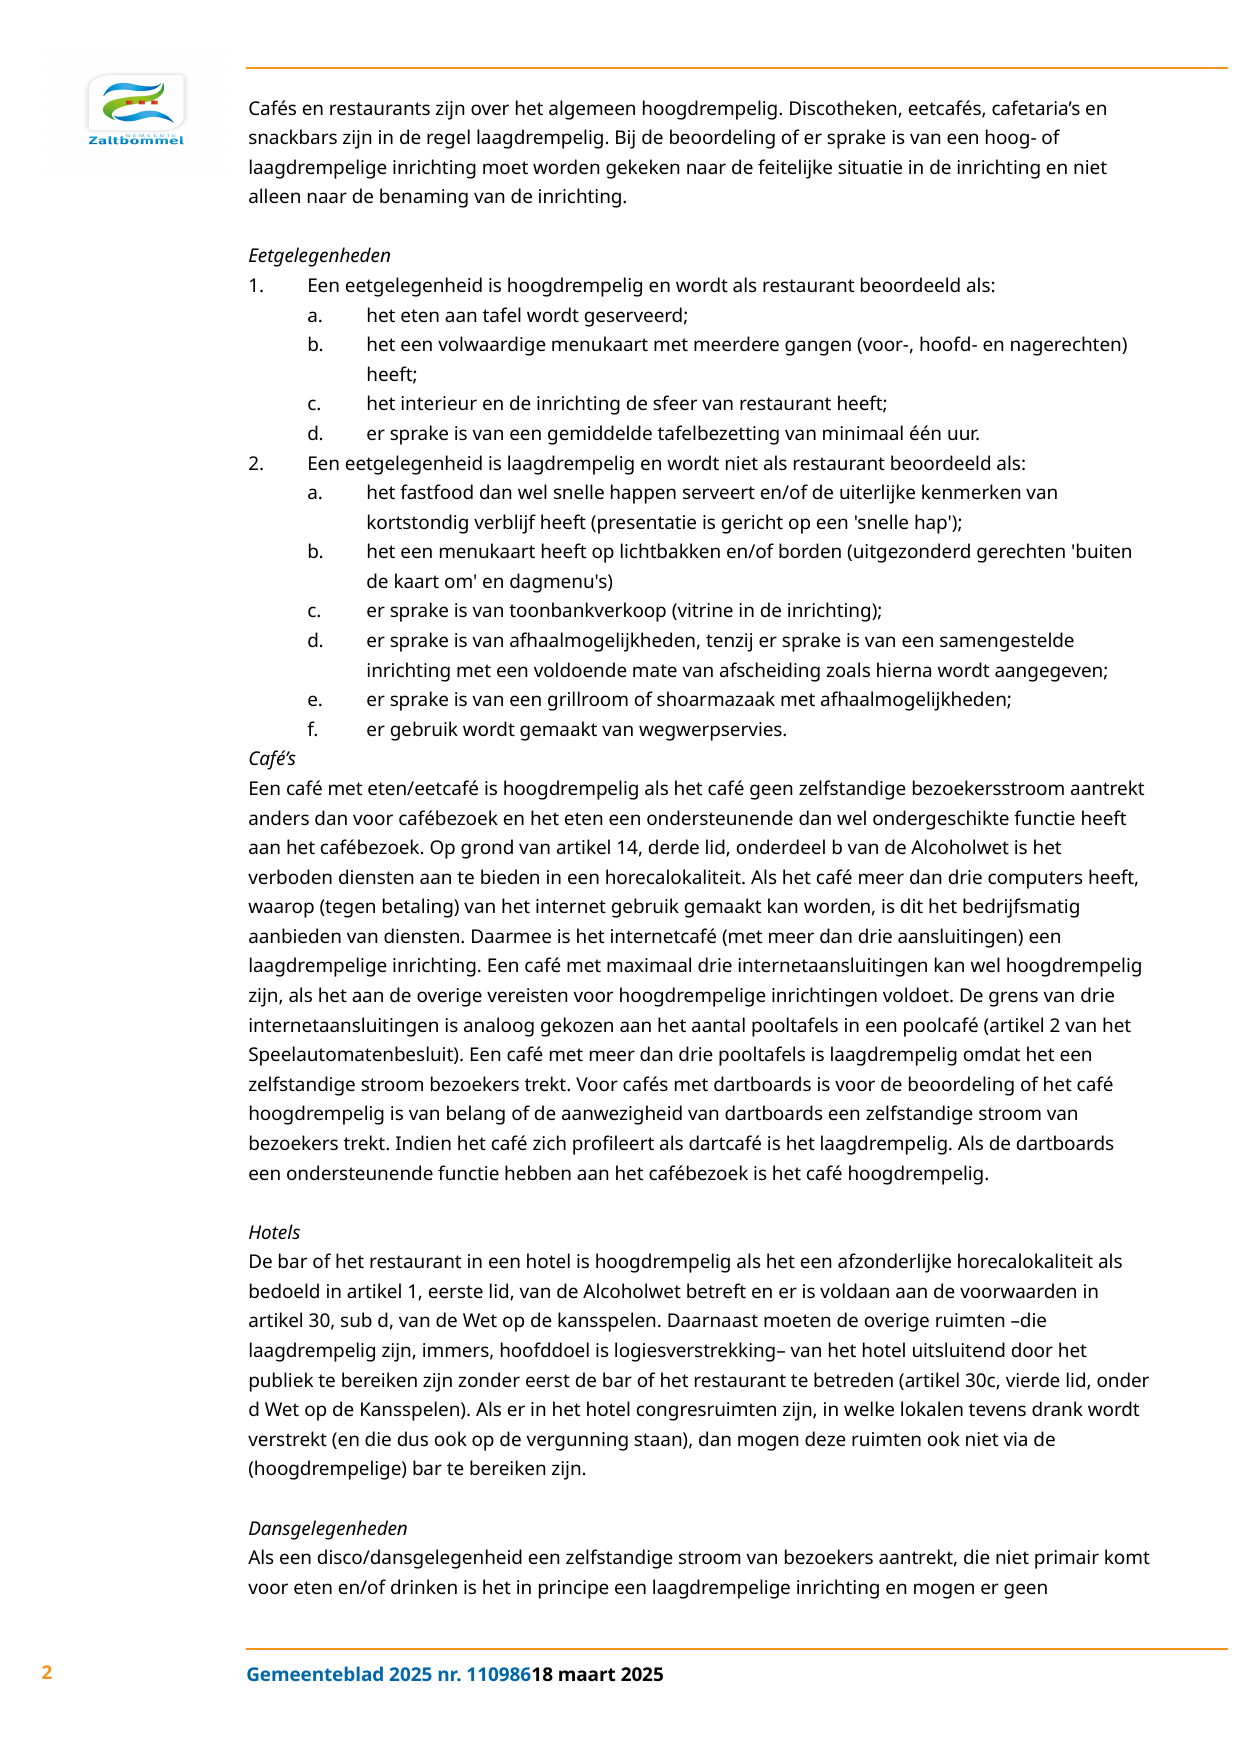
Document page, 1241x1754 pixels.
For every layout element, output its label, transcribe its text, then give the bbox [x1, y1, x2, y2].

text Cafés en restaurants zijn over het algemeen hoogdrempelig. Discotheken, eetcafés, cafetaria’s en snackbars zijn in de regel laagdrempelig. Bij de beoordeling of er sprake is van een hoog- of laagdrempelige inrichting moet worden gekeken naar de feitelijke situatie in de inrichting en niet alleen naar de benaming van de inrichting. [248, 95, 1152, 209]
text Een café met eten/eetcafé is hoogdrempelig als het café geen zelfstandige bezoekersstroom aantrekt anders dan voor cafébezoek en het eten een ondersteunende dan wel ondergeschikte functie heeft aan het cafébezoek. Op grond van artikel 14, derde lid, onderdeel b van de Alcoholwet is het verboden diensten aan te bieden in een horecalokaliteit. Als het café meer dan drie computers heeft, waarop (tegen betaling) van het internet gebruik gemaakt kan worden, is dit het bedrijfsmatig aanbieden van diensten. Daarmee is het internetcafé (met meer dan drie aansluitingen) een laagdrempelige inrichting. Een café met maximaal drie internetaansluitingen kan wel hoogdrempelig zijn, als het aan de overige vereisten voor hoogdrempelige inrichtingen voldoet. De grens van drie internetaansluitingen is analoog gekozen aan het aantal pooltafels in een poolcafé (artikel 2 van het Speelautomatenbesluit). Een café met meer dan drie pooltafels is laagdrempelig omdat het een zelfstandige stroom bezoekers trekt. Voor cafés met dartboards is voor de beoordeling of het café hoogdrempelig is van belang of de aanwezigheid van dartboards een zelfstandige stroom van bezoekers trekt. Indien het café zich profileert als dartcafé is het laagdrempelig. Als de dartboards een ondersteunende functie hebben aan het cafébezoek is het café hoogdrempelig. [248, 775, 1152, 1186]
list het fastfood dan wel snelle happen serveert en/of de uiterlijke kenmerken van kortstondig verblijf heeft (presentatie is gericht op een 'snelle hap'); [307, 479, 1152, 535]
text Hotels [248, 1219, 1152, 1245]
picture [41, 47, 231, 172]
text Eetgelegenheden [248, 243, 1152, 268]
list er sprake is van toonbankverkoop (vitrine in de inrichting); [307, 598, 1152, 623]
text Dansgelegenheden [248, 1515, 1152, 1541]
text Als een disco/dansgelegenheid een zelfstandige stroom van bezoekers aantrekt, die niet primair komt voor eten en/of drinken is het in principe een laagdrempelige inrichting en mogen er geen [248, 1544, 1152, 1600]
list het interieur en de inrichting de sfeer van restaurant heeft; [307, 391, 1152, 416]
list Een eetgelegenheid is hoogdrempelig en wordt als restaurant beoordeeld als: [248, 272, 1152, 298]
list er sprake is van een gemiddelde tafelbezetting van minimaal één uur. [307, 420, 1152, 446]
list het een volwaardige menukaart met meerdere gangen (voor-, hoofd- en nagerechten) heeft; [307, 331, 1152, 387]
text De bar of het restaurant in een hotel is hoogdrempelig als het een afzonderlijke horecalokaliteit als bedoeld in artikel 1, eerste lid, van de Alcoholwet betreft en er is voldaan aan de voorwaarden in artikel 30, sub d, van de Wet op de kansspelen. Daarnaast moeten de overige ruimten –die laagdrempelig zijn, immers, hoofddoel is logiesverstrekking– van het hotel uitsluitend door het publiek te bereiken zijn zonder eerst de bar of het restaurant te betreden (artikel 30c, vierde lid, onder d Wet op de Kansspelen). Als er in het hotel congresruimten zijn, in welke lokalen tevens drank wordt verstrekt (en die dus ook op de vergunning staan), dan mogen deze ruimten ook niet via de (hoogdrempelige) bar te bereiken zijn. [248, 1248, 1152, 1481]
list het eten aan tafel wordt geserveerd; [307, 302, 1152, 328]
list er gebruik wordt gemaakt van wegwerpservies. [307, 716, 1152, 742]
list er sprake is van een grillroom of shoarmazaak met afhaalmogelijkheden; [307, 686, 1152, 712]
text Café’s [248, 746, 1152, 771]
list er sprake is van afhaalmogelijkheden, tenzij er sprake is van een samengestelde inrichting met een voldoende mate van afscheiding zoals hierna wordt aangegeven; [307, 627, 1152, 683]
list Een eetgelegenheid is laagdrempelig en wordt niet als restaurant beoordeeld als: [248, 450, 1152, 476]
list het een menukaart heeft op lichtbakken en/of borden (uitgezonderd gerechten 'buiten de kaart om' en dagmenu's) [307, 538, 1152, 594]
